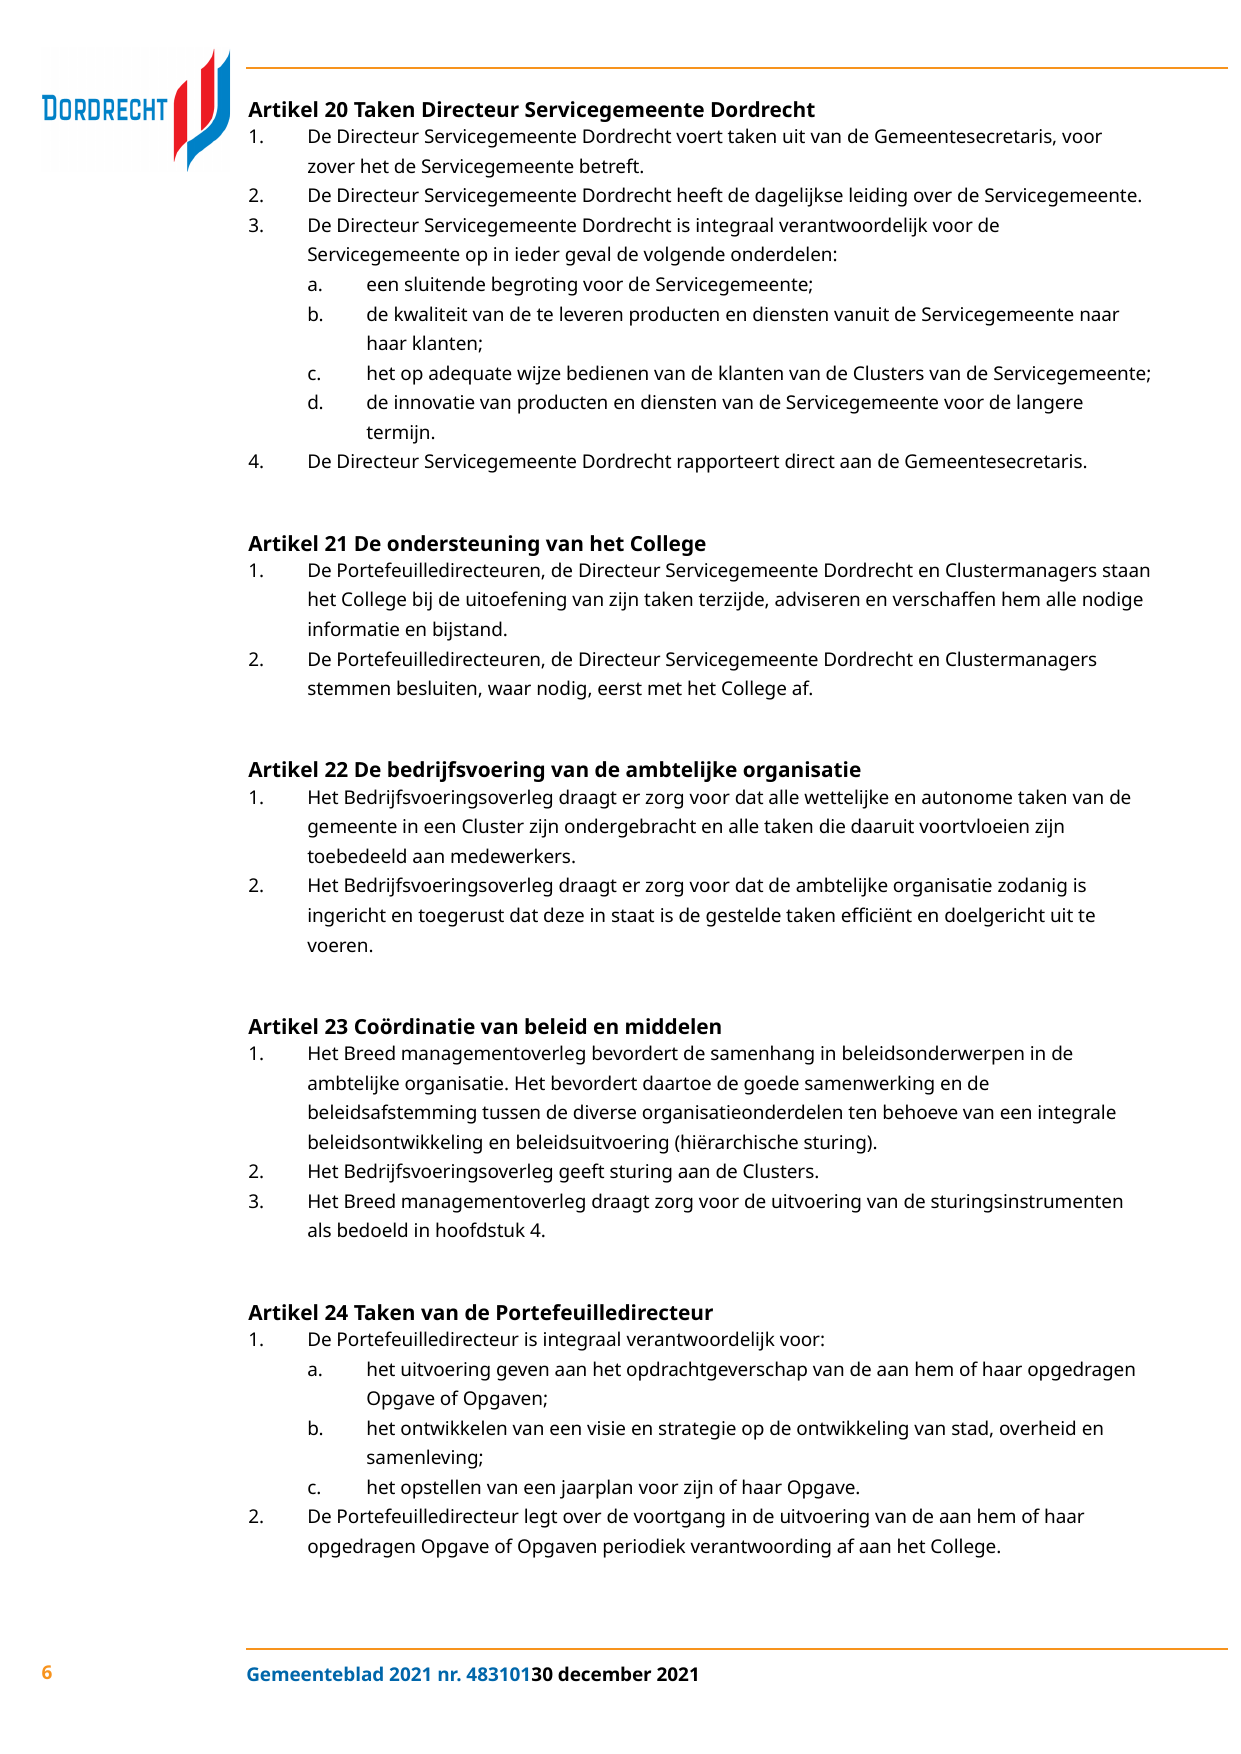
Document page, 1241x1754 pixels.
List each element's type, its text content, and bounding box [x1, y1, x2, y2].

list De Directeur Servicegemeente Dordrecht heeft de dagelijkse leiding over de Servicegemeente. [248, 182, 1152, 208]
list De Directeur Servicegemeente Dordrecht is integraal verantwoordelijk voor de Servicegemeente op in ieder geval de volgende onderdelen: [248, 212, 1152, 267]
text Artikel 23 Coördinatie van beleid en middelen [248, 1012, 1152, 1040]
list De Directeur Servicegemeente Dordrecht voert taken uit van de Gemeentesecretaris, voor zover het de Servicegemeente betreft. [248, 123, 1152, 178]
list Het Breed managementoverleg draagt zorg voor de uitvoering van de sturingsinstrumenten als bedoeld in hoofdstuk 4. [248, 1188, 1152, 1243]
list het opstellen van een jaarplan voor zijn of haar Opgave. [307, 1474, 1152, 1500]
list Het Breed managementoverleg bevordert de samenhang in beleidsonderwerpen in de ambtelijke organisatie. Het bevordert daartoe de goede samenwerking en de beleidsafstemming tussen de diverse organisatieonderdelen ten behoeve van een integrale beleidsontwikkeling en beleidsuitvoering (hiërarchische sturing). [248, 1040, 1152, 1155]
picture [41, 47, 231, 172]
list het uitvoering geven aan het opdrachtgeverschap van de aan hem of haar opgedragen Opgave of Opgaven; [307, 1356, 1152, 1411]
text Artikel 20 Taken Directeur Servicegemeente Dordrecht [248, 95, 1152, 123]
list Het Bedrijfsvoeringsoverleg geeft sturing aan de Clusters. [248, 1158, 1152, 1184]
list de innovatie van producten en diensten van de Servicegemeente voor de langere termijn. [307, 389, 1152, 445]
list De Portefeuilledirecteuren, de Directeur Servicegemeente Dordrecht en Clustermanagers staan het College bij de uitoefening van zijn taken terzijde, adviseren en verschaffen hem alle nodige informatie en bijstand. [248, 557, 1152, 642]
list De Directeur Servicegemeente Dordrecht rapporteert direct aan de Gemeentesecretaris. [248, 449, 1152, 474]
text Artikel 24 Taken van de Portefeuilledirecteur [248, 1298, 1152, 1326]
list De Portefeuilledirecteuren, de Directeur Servicegemeente Dordrecht en Clustermanagers stemmen besluiten, waar nodig, eerst met het College af. [248, 646, 1152, 701]
list het op adequate wijze bedienen van de klanten van de Clusters van de Servicegemeente; [307, 360, 1152, 386]
list het ontwikkelen van een visie en strategie op de ontwikkeling van stad, overheid en samenleving; [307, 1415, 1152, 1470]
list De Portefeuilledirecteur is integraal verantwoordelijk voor: [248, 1326, 1152, 1352]
list een sluitende begroting voor de Servicegemeente; [307, 271, 1152, 297]
text Artikel 22 De bedrijfsvoering van de ambtelijke organisatie [248, 755, 1152, 784]
list De Portefeuilledirecteur legt over de voortgang in de uitvoering van de aan hem of haar opgedragen Opgave of Opgaven periodiek verantwoording af aan het College. [248, 1504, 1152, 1559]
list Het Bedrijfsvoeringsoverleg draagt er zorg voor dat alle wettelijke en autonome taken van de gemeente in een Cluster zijn ondergebracht en alle taken die daaruit voortvloeien zijn toebedeeld aan medewerkers. [248, 784, 1152, 869]
list de kwaliteit van de te leveren producten en diensten vanuit de Servicegemeente naar haar klanten; [307, 301, 1152, 356]
text Artikel 21 De ondersteuning van het College [248, 529, 1152, 557]
list Het Bedrijfsvoeringsoverleg draagt er zorg voor dat de ambtelijke organisatie zodanig is ingericht en toegerust dat deze in staat is de gestelde taken efficiënt en doelgericht uit te voeren. [248, 873, 1152, 957]
